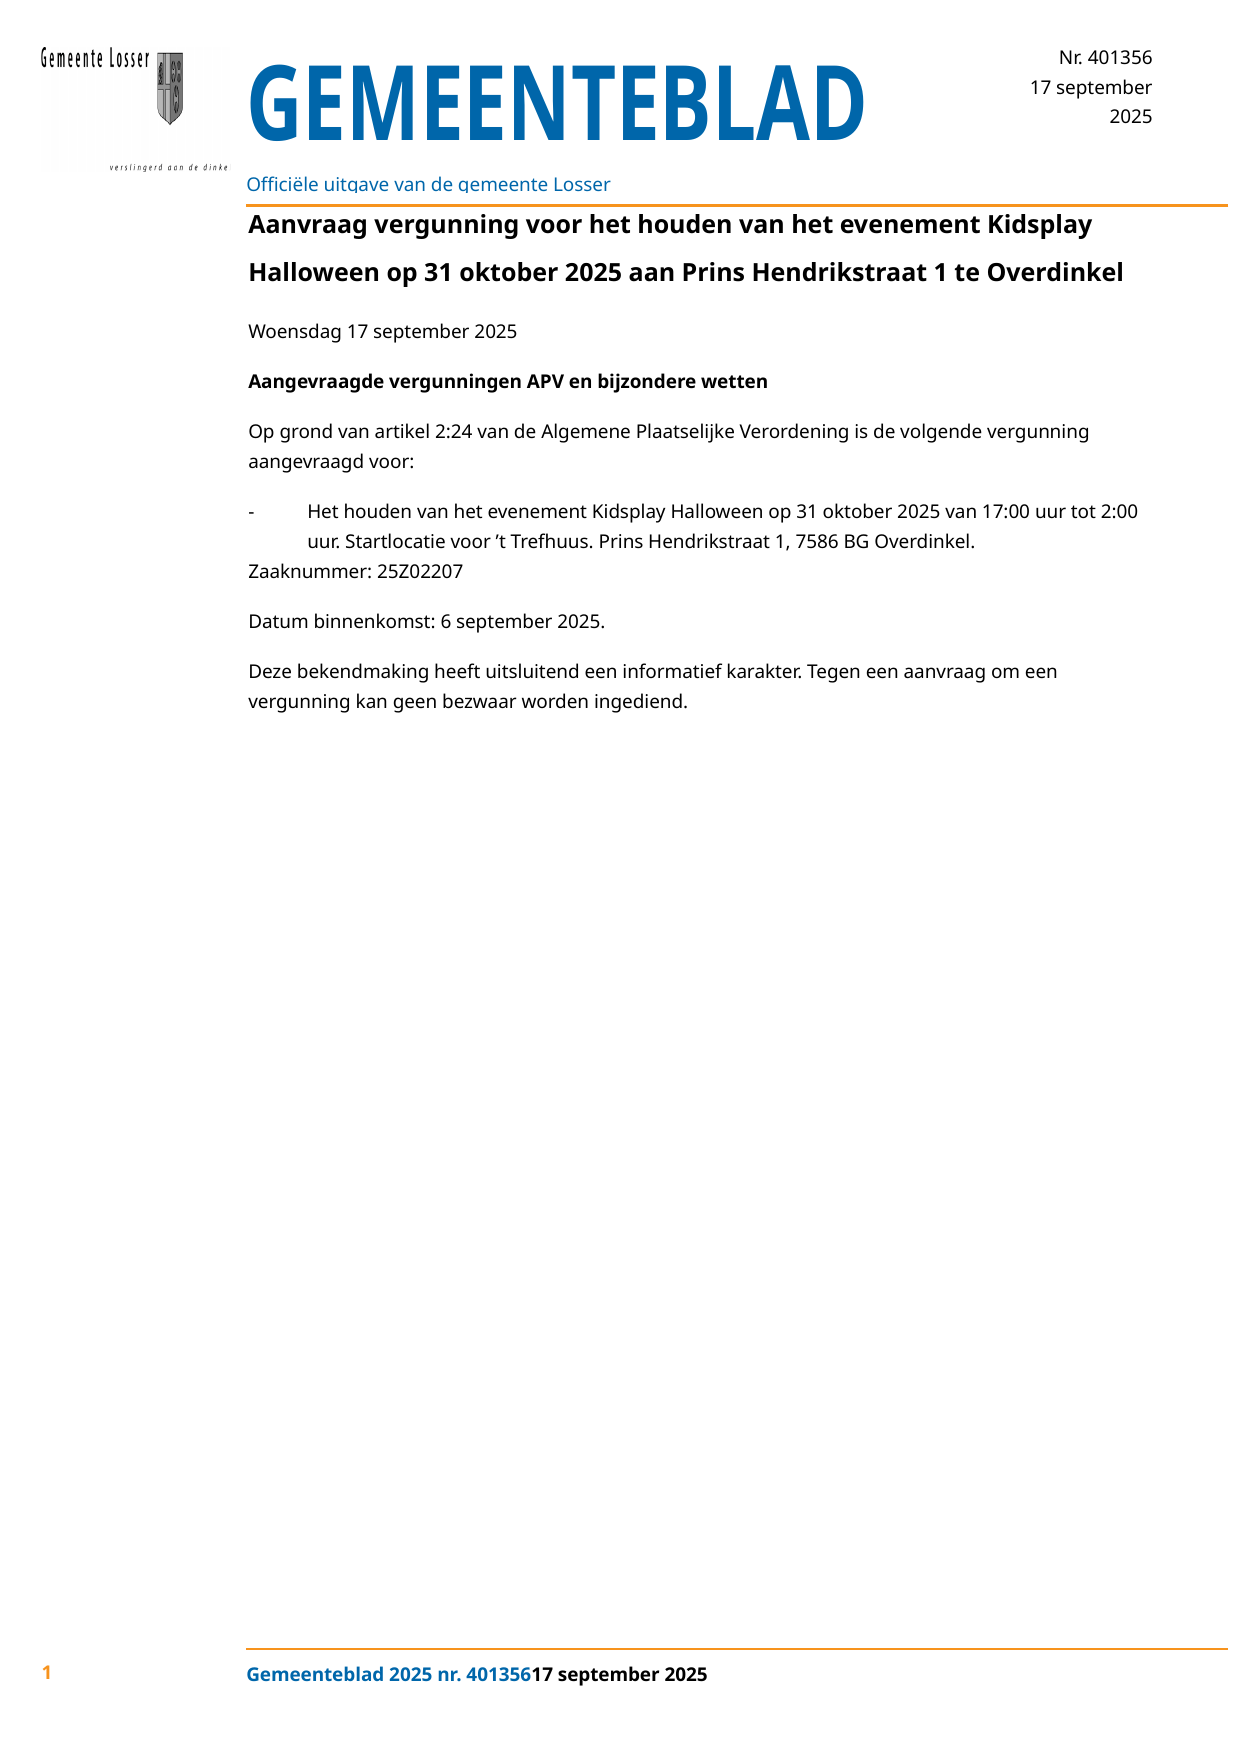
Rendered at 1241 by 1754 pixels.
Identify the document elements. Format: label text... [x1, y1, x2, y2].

text Zaaknummer: 25Z02207 [248, 558, 1152, 584]
list Het houden van het evenement Kidsplay Halloween op 31 oktober 2025 van 17:00 uur tot 2:00 uur. Startlocatie voor ’t Trefhuus. Prins Hendrikstraat 1, 7586 BG Overdinkel. [248, 499, 1152, 554]
text Datum binnenkomst: 6 september 2025. [248, 608, 1152, 634]
text Op grond van artikel 2:24 van de Algemene Plaatselijke Verordening is de volgende vergunning aangevraagd voor: [248, 419, 1152, 474]
text Deze bekendmaking heeft uitsluitend een informatief karakter. Tegen een aanvraag om een vergunning kan geen bezwaar worden ingediend. [248, 659, 1152, 714]
picture [41, 47, 231, 172]
text Aangevraagde vergunningen APV en bijzondere wetten [248, 368, 1152, 394]
text Woensdag 17 september 2025 [248, 318, 1152, 344]
text Aanvraag vergunning voor het houden van het evenement Kidsplay Halloween op 31 oktober 2025 aan Prins Hendrikstraat 1 te Overdinkel [248, 207, 1152, 288]
